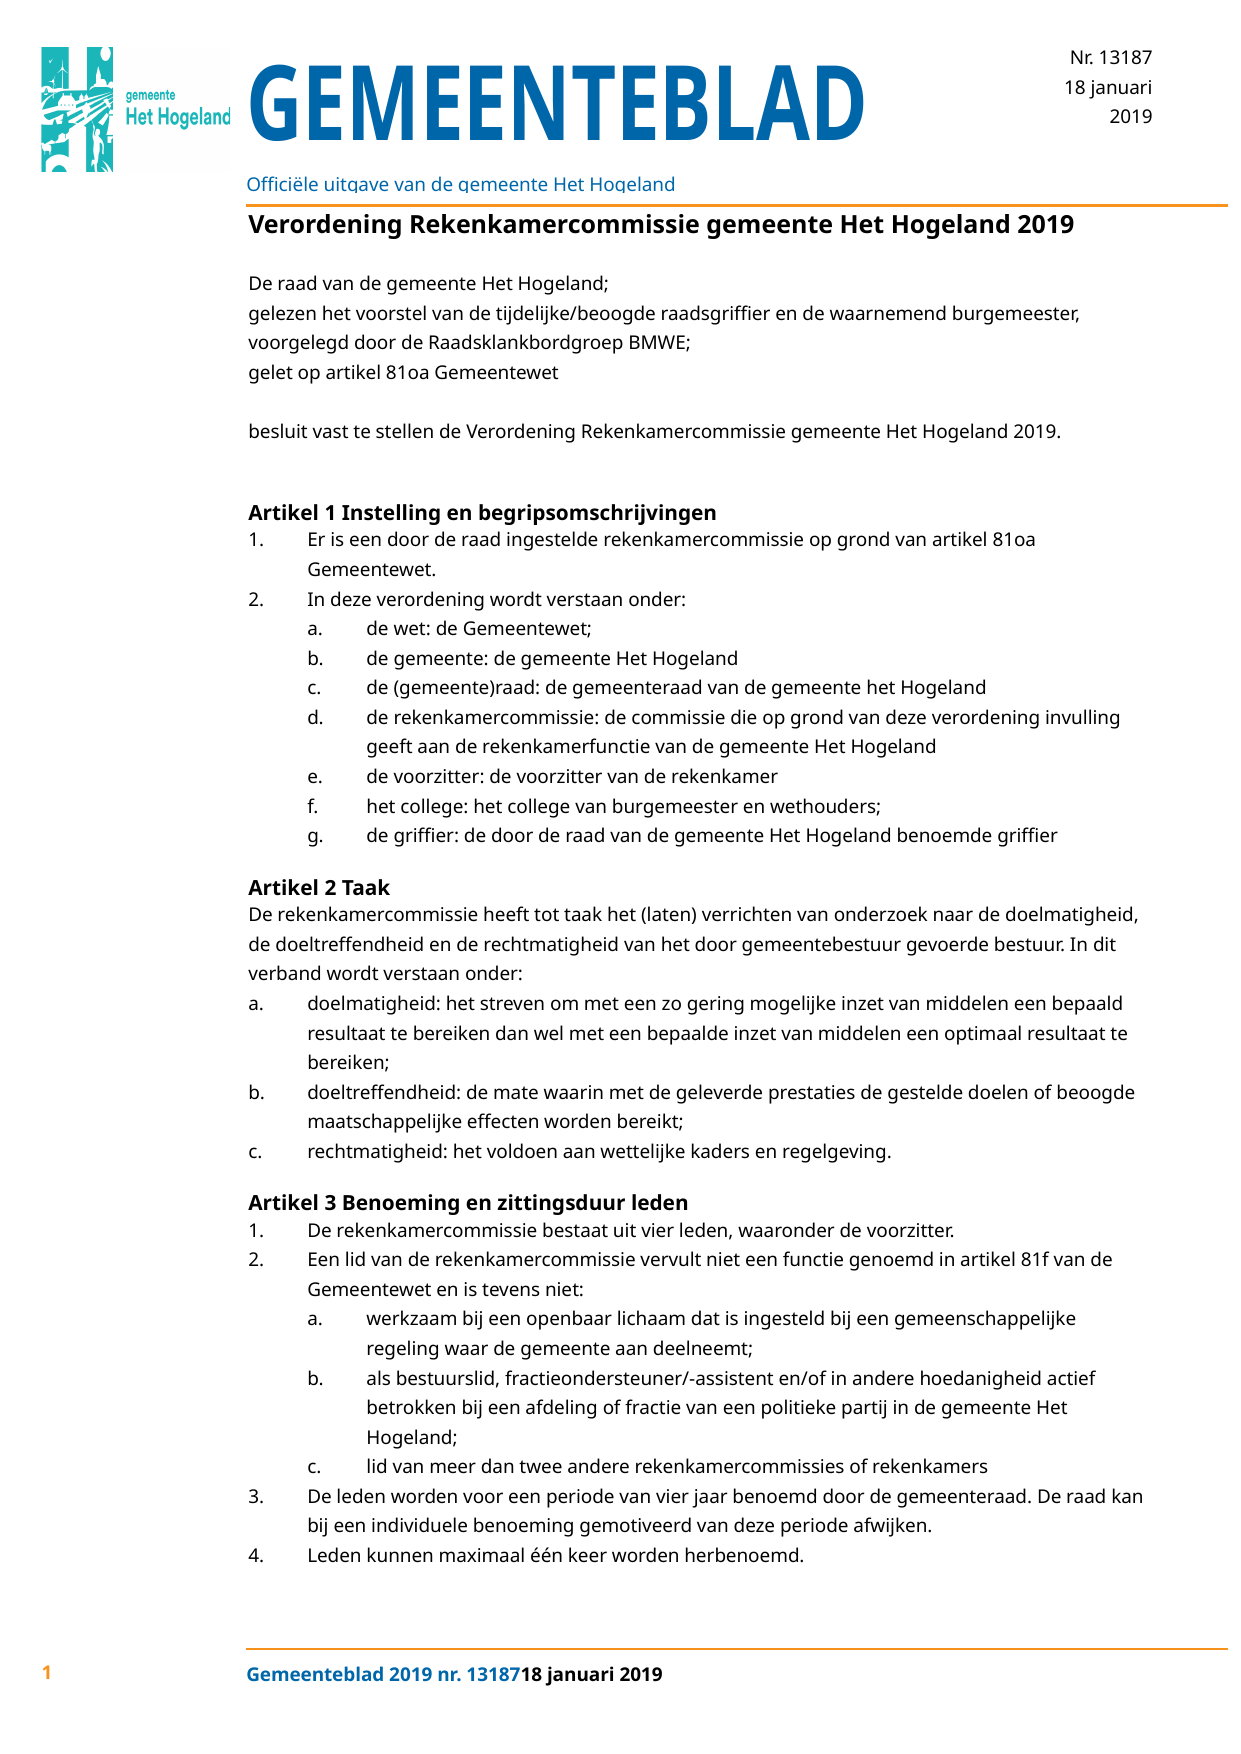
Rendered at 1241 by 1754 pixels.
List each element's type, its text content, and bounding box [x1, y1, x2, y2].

list doeltreffendheid: de mate waarin met de geleverde prestaties de gestelde doelen of beoogde maatschappelijke effecten worden bereikt; [248, 1079, 1152, 1134]
text Artikel 3 Benoeming en zittingsduur leden [248, 1188, 1152, 1217]
text besluit vast te stellen de Verordening Rekenkamercommissie gemeente Het Hogeland 2019. [248, 418, 1152, 444]
list De leden worden voor een periode van vier jaar benoemd door de gemeenteraad. De raad kan bij een individuele benoeming gemotiveerd van deze periode afwijken. [248, 1483, 1152, 1538]
list Leden kunnen maximaal één keer worden herbenoemd. [248, 1542, 1152, 1568]
text Verordening Rekenkamercommissie gemeente Het Hogeland 2019 [248, 207, 1152, 241]
list het college: het college van burgemeester en wethouders; [307, 793, 1152, 819]
list lid van meer dan twee andere rekenkamercommissies of rekenkamers [307, 1453, 1152, 1479]
list de griffier: de door de raad van de gemeente Het Hogeland benoemde griffier [307, 822, 1152, 848]
list In deze verordening wordt verstaan onder: [248, 586, 1152, 612]
text Artikel 2 Taak [248, 873, 1152, 901]
list de voorzitter: de voorzitter van de rekenkamer [307, 763, 1152, 789]
text De rekenkamercommissie heeft tot taak het (laten) verrichten van onderzoek naar de doelmatigheid, de doeltreffendheid en de rechtmatigheid van het door gemeentebestuur gevoerde bestuur. In dit verband wordt verstaan onder: [248, 901, 1152, 986]
list als bestuurslid, fractieondersteuner/-assistent en/of in andere hoedanigheid actief betrokken bij een afdeling of fractie van een politieke partij in de gemeente Het Hogeland; [307, 1365, 1152, 1450]
list De rekenkamercommissie bestaat uit vier leden, waaronder de voorzitter. [248, 1217, 1152, 1243]
list werkzaam bij een openbaar lichaam dat is ingesteld bij een gemeenschappelijke regeling waar de gemeente aan deelneemt; [307, 1306, 1152, 1361]
text gelezen het voorstel van de tijdelijke/beoogde raadsgriffier en de waarnemend burgemeester, voorgelegd door de Raadsklankbordgroep BMWE; [248, 300, 1152, 355]
text De raad van de gemeente Het Hogeland; [248, 270, 1152, 296]
text gelet op artikel 81oa Gemeentewet [248, 359, 1152, 385]
list Er is een door de raad ingestelde rekenkamercommissie op grond van artikel 81oa Gemeentewet. [248, 527, 1152, 582]
list de wet: de Gemeentewet; [307, 615, 1152, 641]
text Artikel 1 Instelling en begripsomschrijvingen [248, 498, 1152, 527]
list de rekenkamercommissie: de commissie die op grond van deze verordening invulling geeft aan de rekenkamerfunctie van de gemeente Het Hogeland [307, 704, 1152, 759]
list de gemeente: de gemeente Het Hogeland [307, 645, 1152, 671]
list Een lid van de rekenkamercommissie vervult niet een functie genoemd in artikel 81f van de Gemeentewet en is tevens niet: [248, 1246, 1152, 1302]
list doelmatigheid: het streven om met een zo gering mogelijke inzet van middelen een bepaald resultaat te bereiken dan wel met een bepaalde inzet van middelen een optimaal resultaat te bereiken; [248, 990, 1152, 1075]
list de (gemeente)raad: de gemeenteraad van de gemeente het Hogeland [307, 674, 1152, 700]
picture [41, 47, 231, 172]
list rechtmatigheid: het voldoen aan wettelijke kaders en regelgeving. [248, 1138, 1152, 1164]
